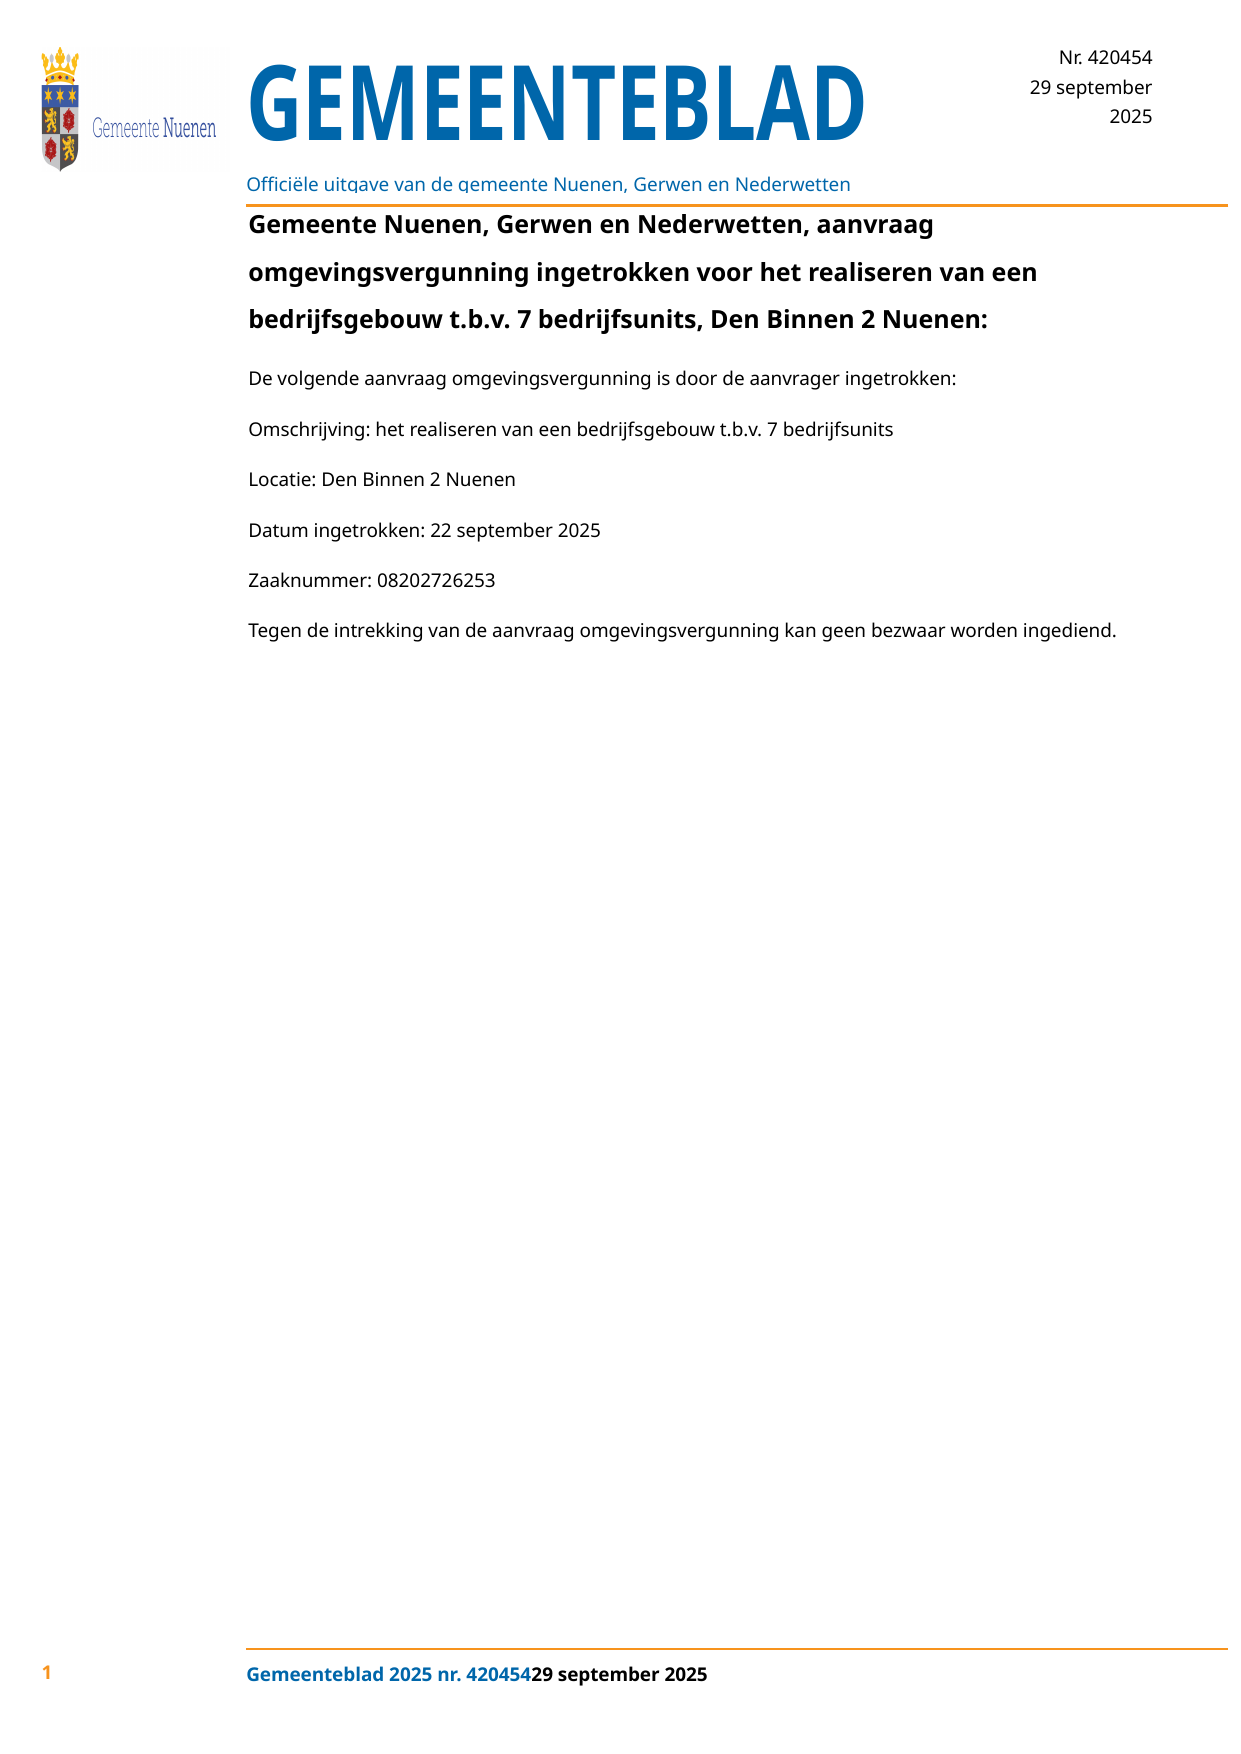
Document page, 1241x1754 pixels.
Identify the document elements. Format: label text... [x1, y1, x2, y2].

text Omschrijving: het realiseren van een bedrijfsgebouw t.b.v. 7 bedrijfsunits [248, 416, 1152, 442]
text Zaaknummer: 08202726253 [248, 567, 1152, 593]
text Locatie: Den Binnen 2 Nuenen [248, 466, 1152, 492]
text De volgende aanvraag omgevingsvergunning is door de aanvrager ingetrokken: [248, 366, 1152, 391]
picture [41, 47, 231, 172]
text Gemeente Nuenen, Gerwen en Nederwetten, aanvraag omgevingsvergunning ingetrokken voor het realiseren van een bedrijfsgebouw t.b.v. 7 bedrijfsunits, Den Binnen 2 Nuenen: [248, 207, 1152, 336]
text Datum ingetrokken: 22 september 2025 [248, 517, 1152, 542]
text Tegen de intrekking van de aanvraag omgevingsvergunning kan geen bezwaar worden ingediend. [248, 618, 1152, 643]
